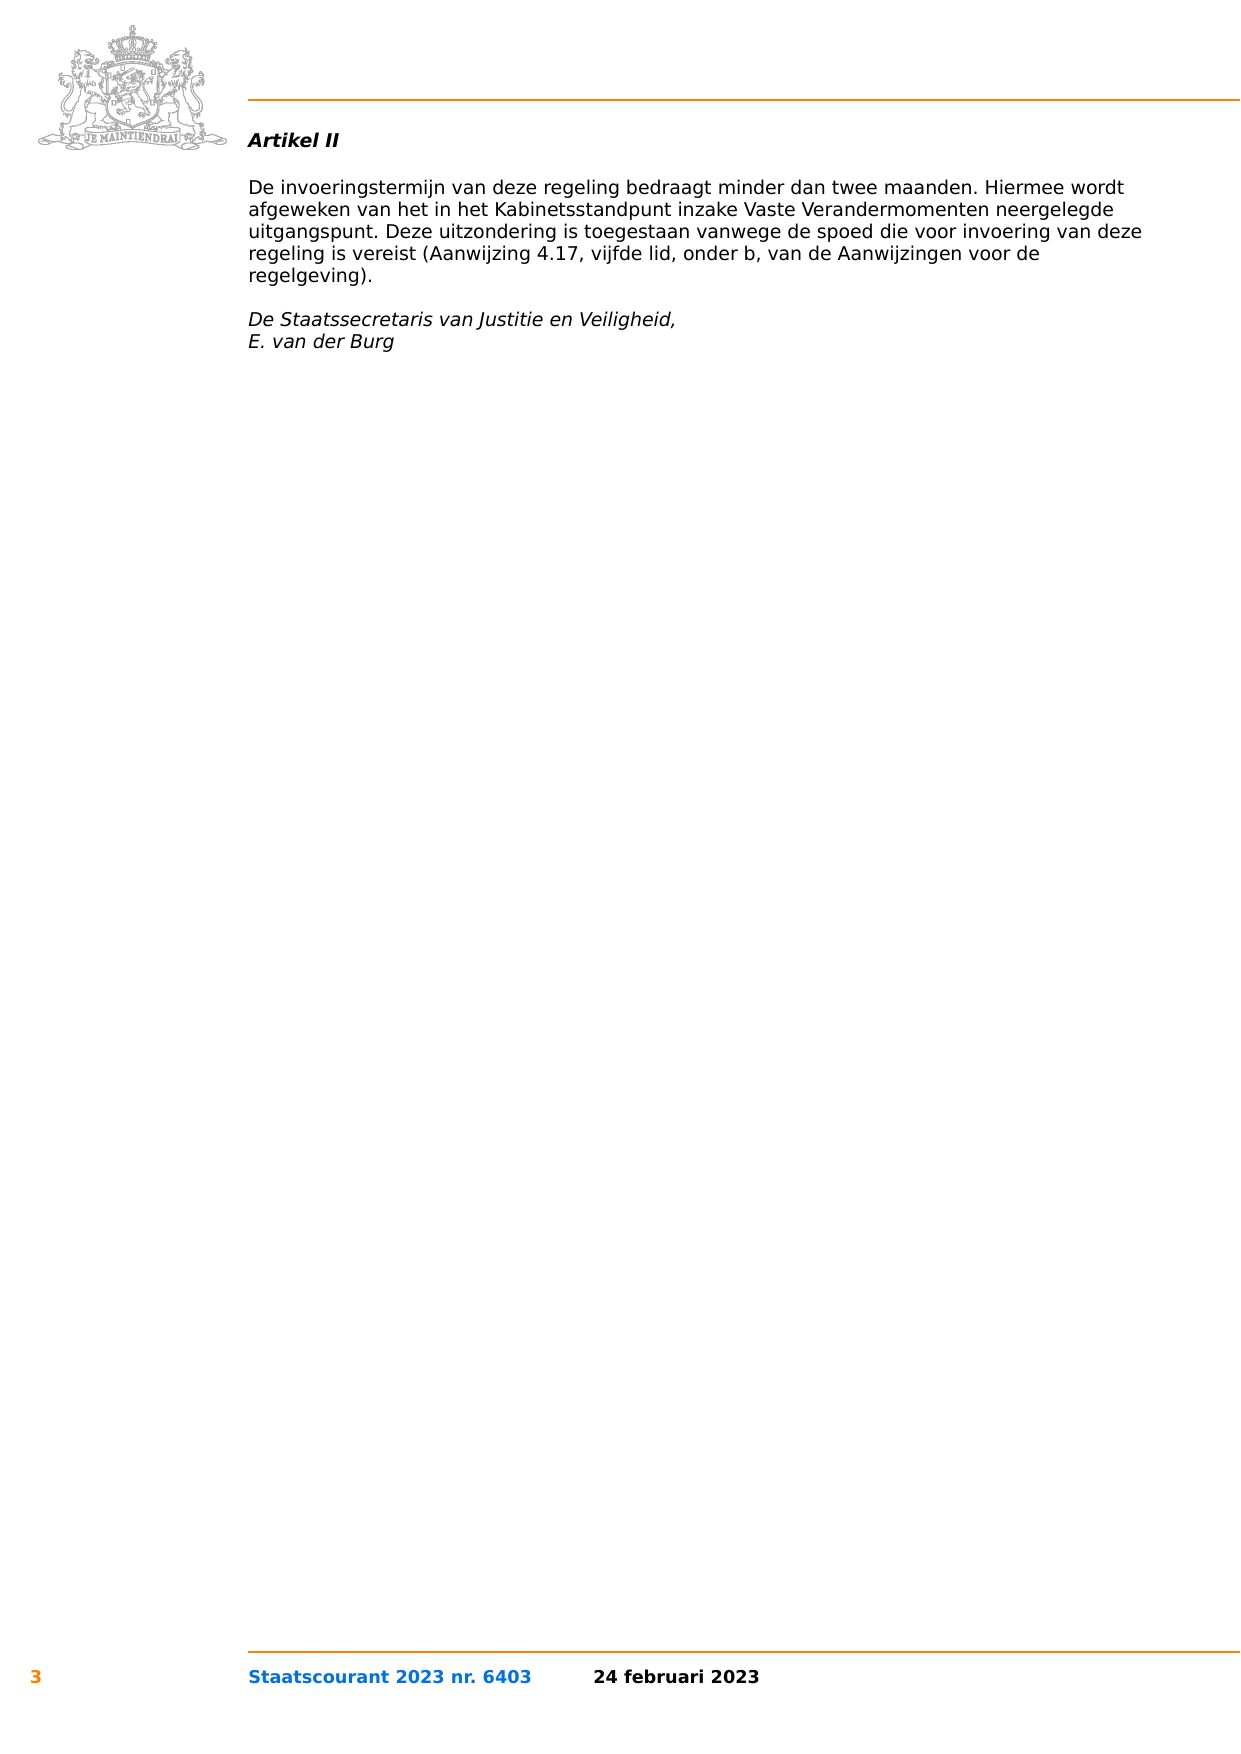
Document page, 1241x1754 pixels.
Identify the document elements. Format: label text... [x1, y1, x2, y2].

picture [38, 25, 227, 150]
text De invoeringstermijn van deze regeling bedraagt minder dan twee maanden. Hiermee wordt afgeweken van het in het Kabinetsstandpunt inzake Vaste Verandermomenten neergelegde uitgangspunt. Deze uitzondering is toegestaan vanwege de spoed die voor invoering van deze regeling is vereist (Aanwijzing 4.17, vijfde lid, onder b, van de Aanwijzingen voor de regelgeving). [248, 177, 1163, 287]
text De Staatssecretaris van Justitie en Veiligheid, E. van der Burg [248, 309, 1163, 353]
subtitle Artikel II [248, 130, 1163, 152]
